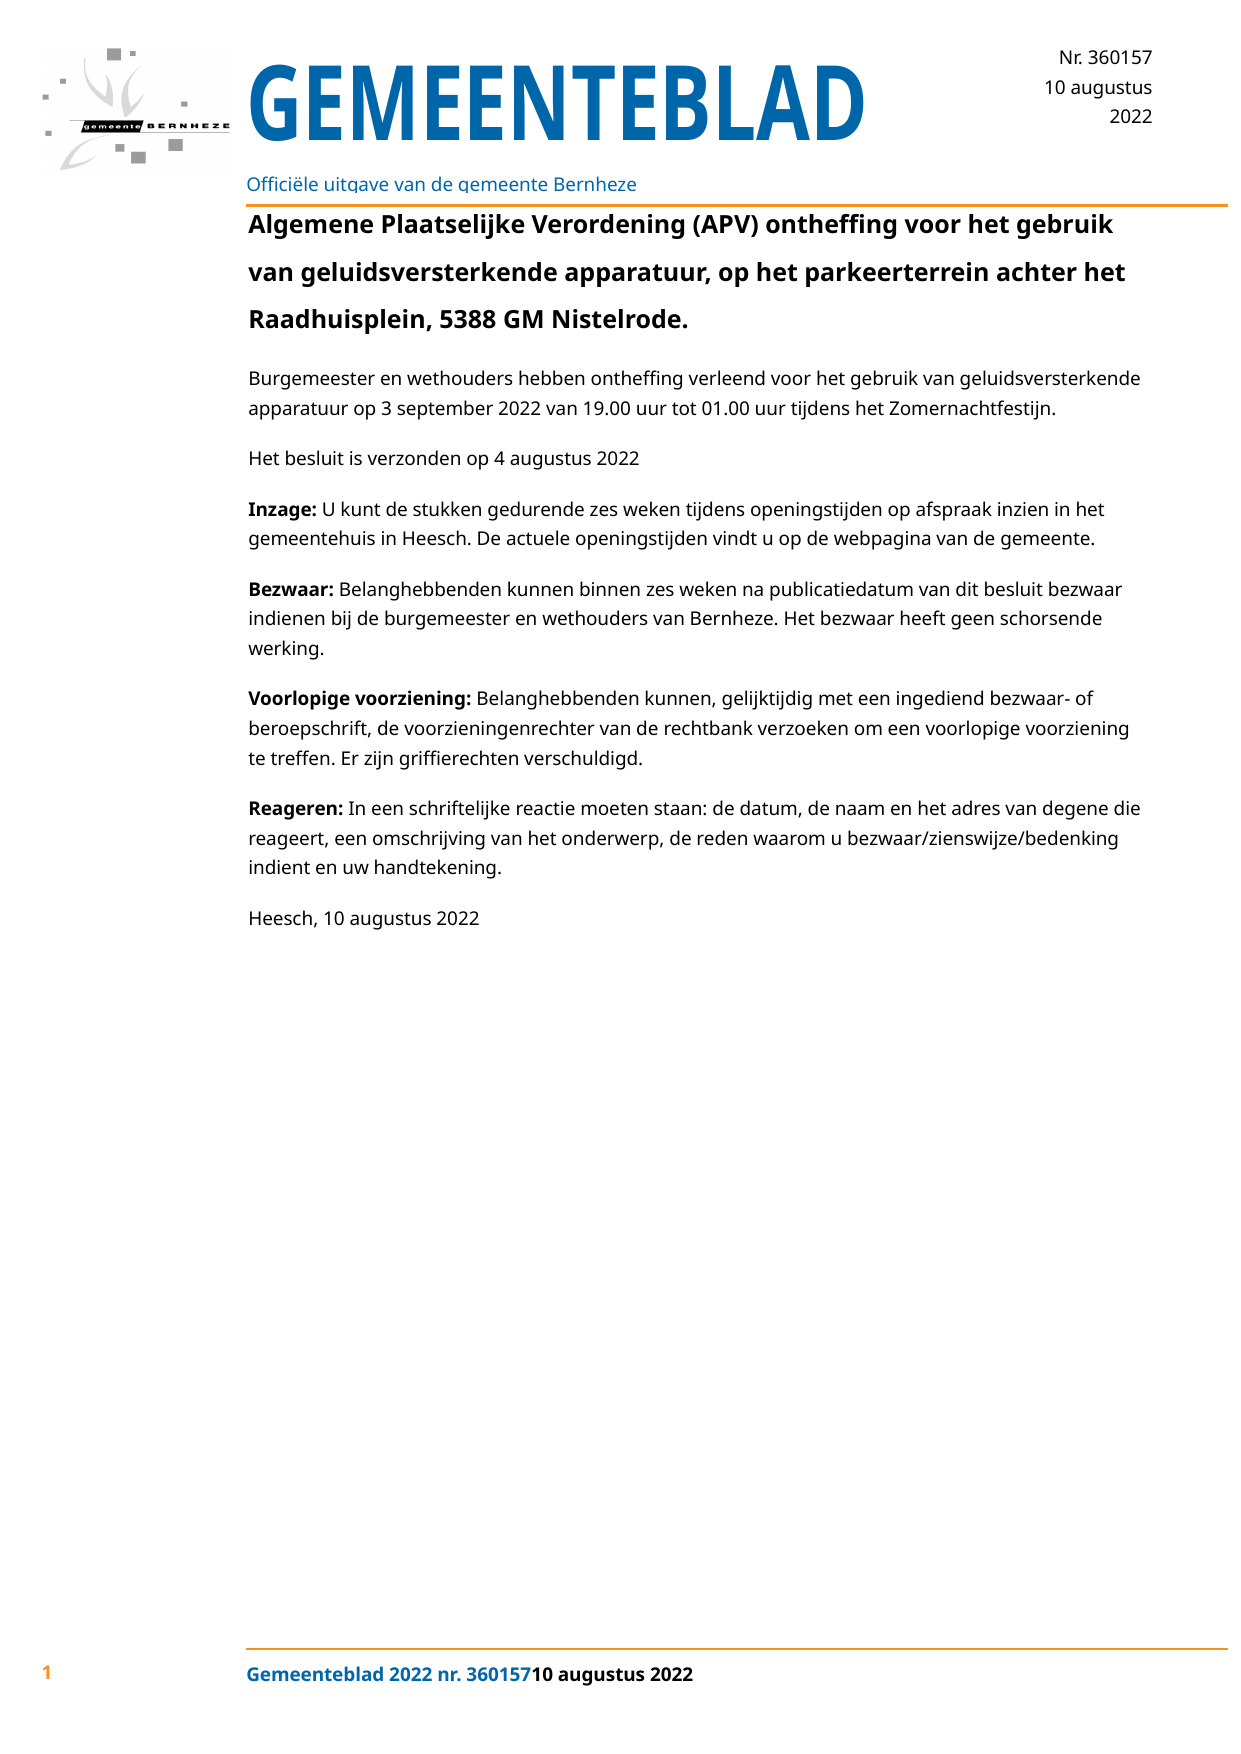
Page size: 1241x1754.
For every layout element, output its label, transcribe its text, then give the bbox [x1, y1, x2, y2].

text Algemene Plaatselijke Verordening (APV) ontheffing voor het gebruik van geluidsversterkende apparatuur, op het parkeerterrein achter het Raadhuisplein, 5388 GM Nistelrode. [248, 207, 1152, 336]
text Heesch, 10 augustus 2022 [248, 905, 1152, 930]
text Inzage: U kunt de stukken gedurende zes weken tijdens openingstijden op afspraak inzien in het gemeentehuis in Heesch. De actuele openingstijden vindt u op de webpagina van de gemeente. [248, 496, 1152, 551]
text Reageren: In een schriftelijke reactie moeten staan: de datum, de naam en het adres van degene die reageert, een omschrijving van het onderwerp, de reden waarom u bezwaar/zienswijze/bedenking indient en uw handtekening. [248, 795, 1152, 880]
text Voorlopige voorziening: Belanghebbenden kunnen, gelijktijdig met een ingediend bezwaar- of beroepschrift, de voorzieningenrechter van de rechtbank verzoeken om een voorlopige voorziening te treffen. Er zijn griffierechten verschuldigd. [248, 686, 1152, 770]
picture [41, 47, 231, 172]
text Burgemeester en wethouders hebben ontheffing verleend voor het gebruik van geluidsversterkende apparatuur op 3 september 2022 van 19.00 uur tot 01.00 uur tijdens het Zomernachtfestijn. [248, 366, 1152, 421]
text Het besluit is verzonden op 4 augustus 2022 [248, 446, 1152, 471]
text Bezwaar: Belanghebbenden kunnen binnen zes weken na publicatiedatum van dit besluit bezwaar indienen bij de burgemeester en wethouders van Bernheze. Het bezwaar heeft geen schorsende werking. [248, 576, 1152, 661]
